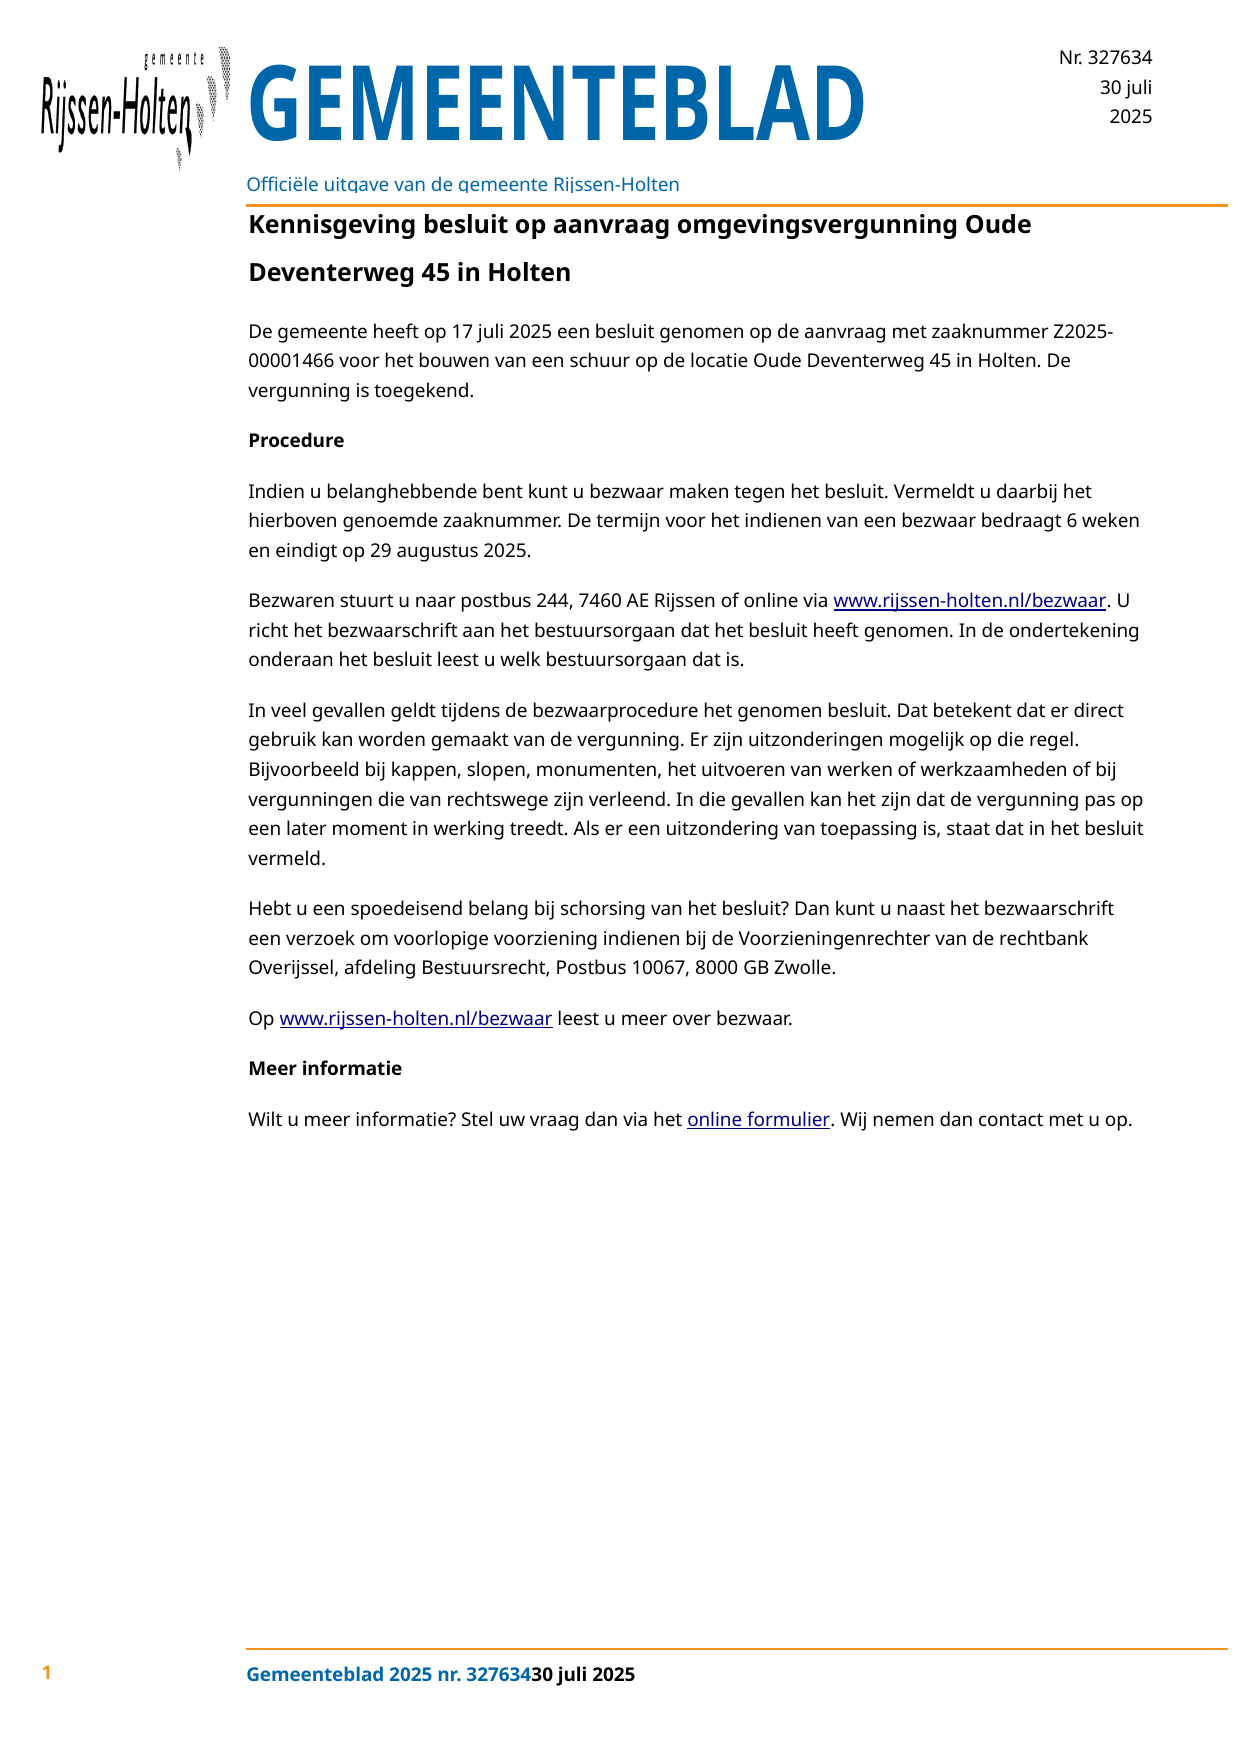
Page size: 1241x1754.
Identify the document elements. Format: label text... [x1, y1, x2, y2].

text Wilt u meer informatie? Stel uw vraag dan via het online formulier. Wij nemen dan contact met u op. [248, 1106, 1152, 1132]
text Hebt u een spoedeisend belang bij schorsing van het besluit? Dan kunt u naast het bezwaarschrift een verzoek om voorlopige voorziening indienen bij de Voorzieningenrechter van de rechtbank Overijssel, afdeling Bestuursrecht, Postbus 10067, 8000 GB Zwolle. [248, 895, 1152, 980]
text Kennisgeving besluit op aanvraag omgevingsvergunning Oude Deventerweg 45 in Holten [248, 207, 1152, 288]
text Op www.rijssen-holten.nl/bezwaar leest u meer over bezwaar. [248, 1005, 1152, 1031]
text Procedure [248, 427, 1152, 453]
text De gemeente heeft op 17 juli 2025 een besluit genomen op de aanvraag met zaaknummer Z2025-00001466 voor het bouwen van een schuur op de locatie Oude Deventerweg 45 in Holten. De vergunning is toegekend. [248, 318, 1152, 403]
picture [41, 47, 231, 172]
text In veel gevallen geldt tijdens de bezwaarprocedure het genomen besluit. Dat betekent dat er direct gebruik kan worden gemaakt van de vergunning. Er zijn uitzonderingen mogelijk op die regel. Bijvoorbeeld bij kappen, slopen, monumenten, het uitvoeren van werken of werkzaamheden of bij vergunningen die van rechtswege zijn verleend. In die gevallen kan het zijn dat de vergunning pas op een later moment in werking treedt. Als er een uitzondering van toepassing is, staat dat in het besluit vermeld. [248, 697, 1152, 871]
text Bezwaren stuurt u naar postbus 244, 7460 AE Rijssen of online via www.rijssen-holten.nl/bezwaar. U richt het bezwaarschrift aan het bestuursorgaan dat het besluit heeft genomen. In de ondertekening onderaan het besluit leest u welk bestuursorgaan dat is. [248, 587, 1152, 672]
text Indien u belanghebbende bent kunt u bezwaar maken tegen het besluit. Vermeldt u daarbij het hierboven genoemde zaaknummer. De termijn voor het indienen van een bezwaar bedraagt 6 weken en eindigt op 29 augustus 2025. [248, 478, 1152, 563]
text Meer informatie [248, 1055, 1152, 1081]
